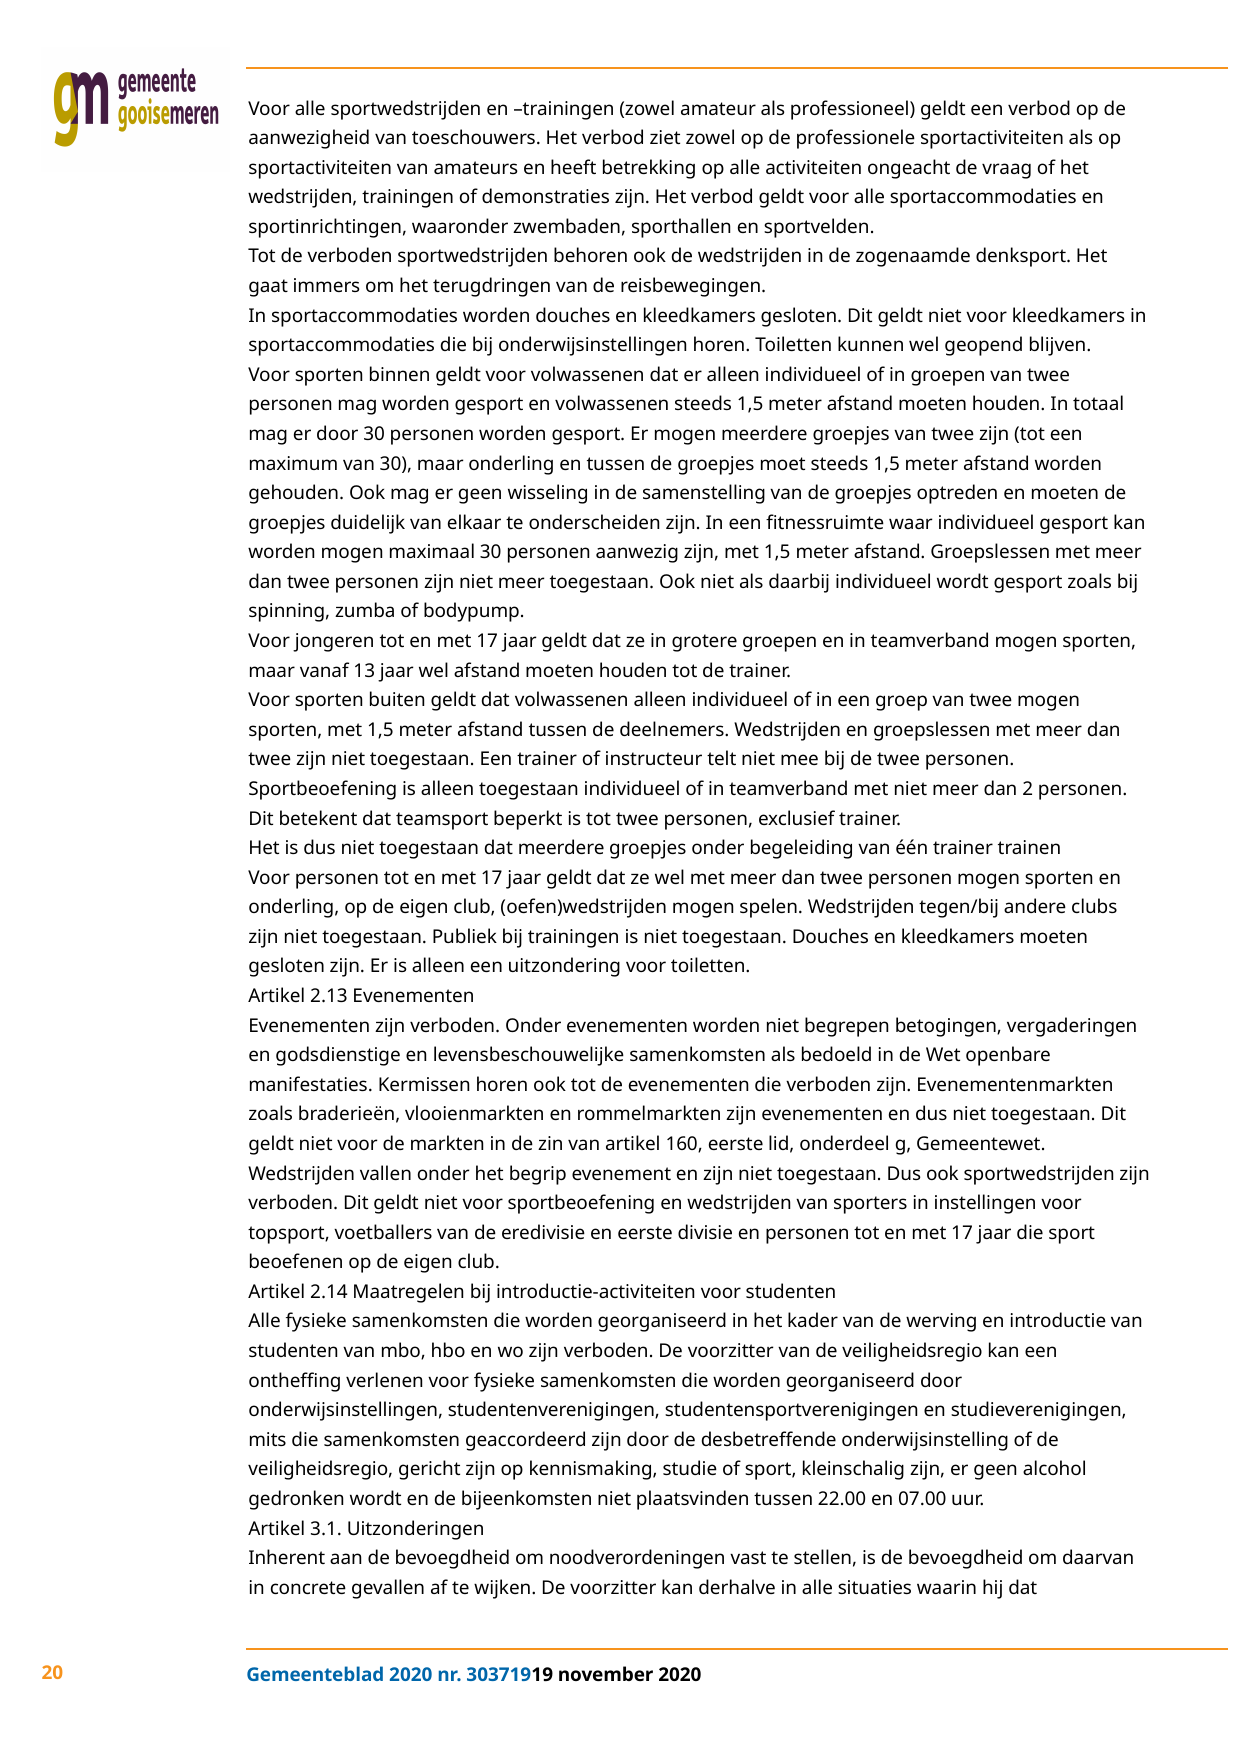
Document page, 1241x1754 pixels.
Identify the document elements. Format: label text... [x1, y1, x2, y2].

text Tot de verboden sportwedstrijden behoren ook de wedstrijden in de zogenaamde denksport. Het gaat immers om het terugdringen van de reisbewegingen. [248, 243, 1152, 298]
text In sportaccommodaties worden douches en kleedkamers gesloten. Dit geldt niet voor kleedkamers in sportaccommodaties die bij onderwijsinstellingen horen. Toiletten kunnen wel geopend blijven. [248, 302, 1152, 357]
text Het is dus niet toegestaan dat meerdere groepjes onder begeleiding van één trainer trainen [248, 834, 1152, 860]
text Wedstrijden vallen onder het begrip evenement en zijn niet toegestaan. Dus ook sportwedstrijden zijn verboden. Dit geldt niet voor sportbeoefening en wedstrijden van sporters in instellingen voor topsport, voetballers van de eredivisie en eerste divisie en personen tot en met 17 jaar die sport beoefenen op de eigen club. [248, 1160, 1152, 1274]
text Voor alle sportwedstrijden en –trainingen (zowel amateur als professioneel) geldt een verbod op de aanwezigheid van toeschouwers. Het verbod ziet zowel op de professionele sportactiviteiten als op sportactiviteiten van amateurs en heeft betrekking op alle activiteiten ongeacht de vraag of het wedstrijden, trainingen of demonstraties zijn. Het verbod geldt voor alle sportaccommodaties en sportinrichtingen, waaronder zwembaden, sporthallen en sportvelden. [248, 95, 1152, 239]
picture [41, 47, 231, 172]
text Voor sporten binnen geldt voor volwassenen dat er alleen individueel of in groepen van twee personen mag worden gesport en volwassenen steeds 1,5 meter afstand moeten houden. In totaal mag er door 30 personen worden gesport. Er mogen meerdere groepjes van twee zijn (tot een maximum van 30), maar onderling en tussen de groepjes moet steeds 1,5 meter afstand worden gehouden. Ook mag er geen wisseling in de samenstelling van de groepjes optreden en moeten de groepjes duidelijk van elkaar te onderscheiden zijn. In een fitnessruimte waar individueel gesport kan worden mogen maximaal 30 personen aanwezig zijn, met 1,5 meter afstand. Groepslessen met meer dan twee personen zijn niet meer toegestaan. Ook niet als daarbij individueel wordt gesport zoals bij spinning, zumba of bodypump. [248, 361, 1152, 623]
text Voor sporten buiten geldt dat volwassenen alleen individueel of in een groep van twee mogen sporten, met 1,5 meter afstand tussen de deelnemers. Wedstrijden en groepslessen met meer dan twee zijn niet toegestaan. Een trainer of instructeur telt niet mee bij de twee personen. [248, 686, 1152, 771]
text Voor personen tot en met 17 jaar geldt dat ze wel met meer dan twee personen mogen sporten en onderling, op de eigen club, (oefen)wedstrijden mogen spelen. Wedstrijden tegen/bij andere clubs zijn niet toegestaan. Publiek bij trainingen is niet toegestaan. Douches en kleedkamers moeten gesloten zijn. Er is alleen een uitzondering voor toiletten. [248, 864, 1152, 978]
text Sportbeoefening is alleen toegestaan individueel of in teamverband met niet meer dan 2 personen. Dit betekent dat teamsport beperkt is tot twee personen, exclusief trainer. [248, 775, 1152, 831]
text Artikel 2.13 Evenementen [248, 982, 1152, 1008]
text Alle fysieke samenkomsten die worden georganiseerd in het kader van de werving en introductie van studenten van mbo, hbo en wo zijn verboden. De voorzitter van de veiligheidsregio kan een ontheffing verlenen voor fysieke samenkomsten die worden georganiseerd door onderwijsinstellingen, studentenverenigingen, studentensportverenigingen en studieverenigingen, mits die samenkomsten geaccordeerd zijn door de desbetreffende onderwijsinstelling of de veiligheidsregio, gericht zijn op kennismaking, studie of sport, kleinschalig zijn, er geen alcohol gedronken wordt en de bijeenkomsten niet plaatsvinden tussen 22.00 en 07.00 uur. [248, 1308, 1152, 1511]
text Artikel 3.1. Uitzonderingen [248, 1515, 1152, 1541]
text Inherent aan de bevoegdheid om noodverordeningen vast te stellen, is de bevoegdheid om daarvan in concrete gevallen af te wijken. De voorzitter kan derhalve in alle situaties waarin hij dat [248, 1544, 1152, 1600]
text Artikel 2.14 Maatregelen bij introductie-activiteiten voor studenten [248, 1278, 1152, 1304]
text Voor jongeren tot en met 17 jaar geldt dat ze in grotere groepen en in teamverband mogen sporten, maar vanaf 13 jaar wel afstand moeten houden tot de trainer. [248, 627, 1152, 683]
text Evenementen zijn verboden. Onder evenementen worden niet begrepen betogingen, vergaderingen en godsdienstige en levensbeschouwelijke samenkomsten als bedoeld in de Wet openbare manifestaties. Kermissen horen ook tot de evenementen die verboden zijn. Evenementenmarkten zoals braderieën, vlooienmarkten en rommelmarkten zijn evenementen en dus niet toegestaan. Dit geldt niet voor de markten in de zin van artikel 160, eerste lid, onderdeel g, Gemeentewet. [248, 1012, 1152, 1156]
